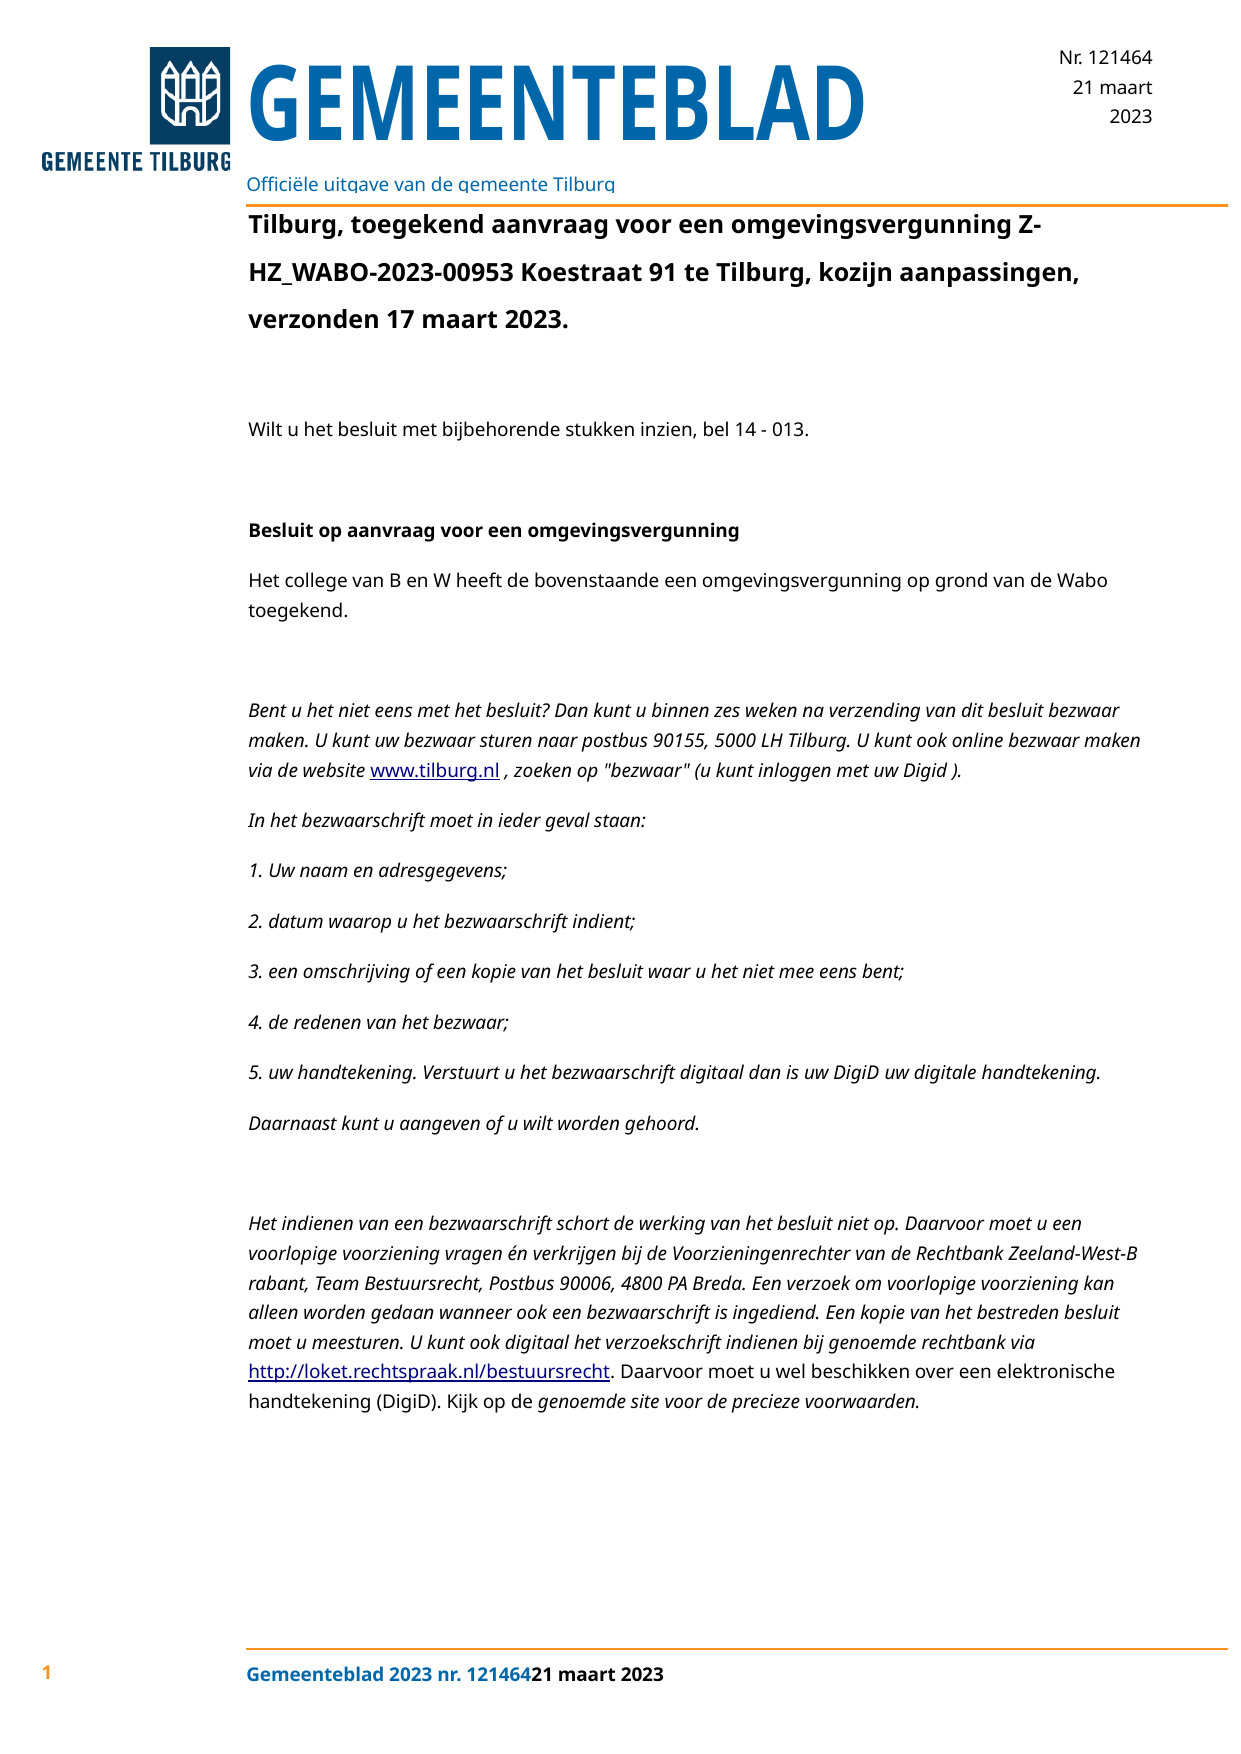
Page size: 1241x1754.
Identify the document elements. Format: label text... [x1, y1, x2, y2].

text 5. uw handtekening. Verstuurt u het bezwaarschrift digitaal dan is uw DigiD uw digitale handtekening. [248, 1059, 1152, 1085]
text Wilt u het besluit met bijbehorende stukken inzien, bel 14 - 013. [248, 416, 1152, 442]
text In het bezwaarschrift moet in ieder geval staan: [248, 807, 1152, 833]
text Besluit op aanvraag voor een omgevingsvergunning [248, 517, 1152, 542]
text Daarnaast kunt u aangeven of u wilt worden gehoord. [248, 1110, 1152, 1135]
text 2. datum waarop u het bezwaarschrift indient; [248, 908, 1152, 934]
text 1. Uw naam en adresgegevens; [248, 858, 1152, 883]
text Het college van B en W heeft de bovenstaande een omgevingsvergunning op grond van de Wabo toegekend. [248, 567, 1152, 622]
text 3. een omschrijving of een kopie van het besluit waar u het niet mee eens bent; [248, 958, 1152, 984]
text Bent u het niet eens met het besluit? Dan kunt u binnen zes weken na verzending van dit besluit bezwaar maken. U kunt uw bezwaar sturen naar postbus 90155, 5000 LH Tilburg. U kunt ook online bezwaar maken via de website www.tilburg.nl , zoeken op "bezwaar" (u kunt inloggen met uw Digid ). [248, 698, 1152, 782]
text Tilburg, toegekend aanvraag voor een omgevingsvergunning Z-HZ_WABO-2023-00953 Koestraat 91 te Tilburg, kozijn aanpassingen, verzonden 17 maart 2023. [248, 207, 1152, 336]
text Het indienen van een bezwaarschrift schort de werking van het besluit niet op. Daarvoor moet u een voorlopige voorziening vragen én verkrijgen bij de Voorzieningenrechter van de Rechtbank Zeeland-West-B rabant, Team Bestuursrecht, Postbus 90006, 4800 PA Breda. Een verzoek om voorlopige voorziening kan alleen worden gedaan wanneer ook een bezwaarschrift is ingediend. Een kopie van het bestreden besluit moet u meesturen. U kunt ook digitaal het verzoekschrift indienen bij genoemde rechtbank via http://loket.rechtspraak.nl/bestuursrecht. Daarvoor moet u wel beschikken over een elektronische handtekening (DigiD). Kijk op de genoemde site voor de precieze voorwaarden. [248, 1211, 1152, 1414]
picture [41, 47, 231, 172]
text 4. de redenen van het bezwaar; [248, 1009, 1152, 1034]
